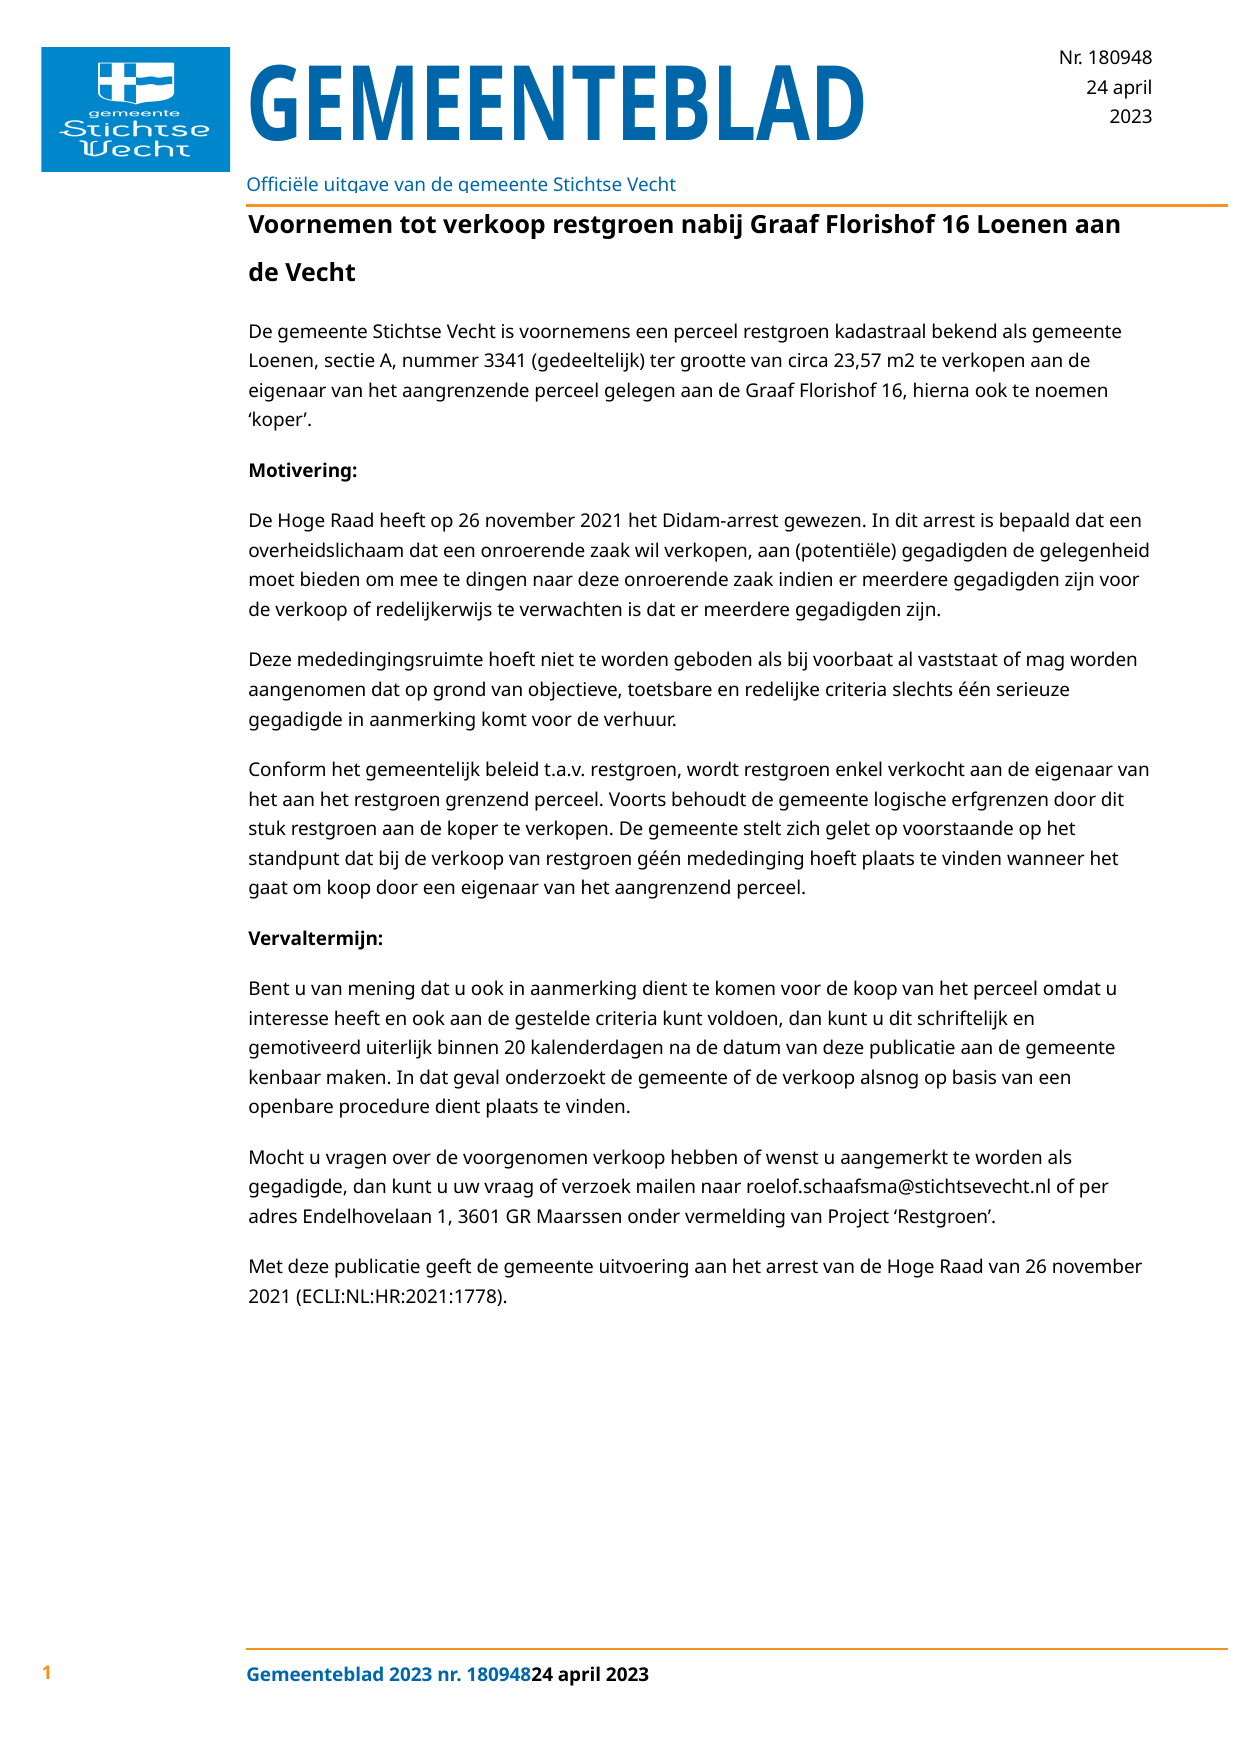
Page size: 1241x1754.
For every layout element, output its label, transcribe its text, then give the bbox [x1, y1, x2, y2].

text Voornemen tot verkoop restgroen nabij Graaf Florishof 16 Loenen aan de Vecht [248, 207, 1152, 288]
text Bent u van mening dat u ook in aanmerking dient te komen voor de koop van het perceel omdat u interesse heeft en ook aan de gestelde criteria kunt voldoen, dan kunt u dit schriftelijk en gemotiveerd uiterlijk binnen 20 kalenderdagen na de datum van deze publicatie aan de gemeente kenbaar maken. In dat geval onderzoekt de gemeente of de verkoop alsnog op basis van een openbare procedure dient plaats te vinden. [248, 975, 1152, 1119]
text De Hoge Raad heeft op 26 november 2021 het Didam-arrest gewezen. In dit arrest is bepaald dat een overheidslichaam dat een onroerende zaak wil verkopen, aan (potentiële) gegadigden de gelegenheid moet bieden om mee te dingen naar deze onroerende zaak indien er meerdere gegadigden zijn voor de verkoop of redelijkerwijs te verwachten is dat er meerdere gegadigden zijn. [248, 507, 1152, 622]
text Met deze publicatie geeft de gemeente uitvoering aan het arrest van de Hoge Raad van 26 november 2021 (ECLI:NL:HR:2021:1778). [248, 1254, 1152, 1309]
text Vervaltermijn: [248, 925, 1152, 951]
picture [99, 63, 135, 101]
picture [137, 63, 174, 103]
text Deze mededingingsruimte hoeft niet te worden geboden als bij voorbaat al vaststaat of mag worden aangenomen dat op grond van objectieve, toetsbare en redelijke criteria slechts één serieuze gegadigde in aanmerking komt voor de verhuur. [248, 647, 1152, 732]
text De gemeente Stichtse Vecht is voornemens een perceel restgroen kadastraal bekend als gemeente Loenen, sectie A, nummer 3341 (gedeeltelijk) ter grootte van circa 23,57 m2 te verkopen aan de eigenaar van het aangrenzende perceel gelegen aan de Graaf Florishof 16, hierna ook te noemen ‘koper’. [248, 318, 1152, 432]
text Mocht u vragen over de voorgenomen verkoop hebben of wenst u aangemerkt te worden als gegadigde, dan kunt u uw vraag of verzoek mailen naar roelof.schaafsma@stichtsevecht.nl of per adres Endelhovelaan 1, 3601 GR Maarssen onder vermelding van Project ‘Restgroen’. [248, 1144, 1152, 1229]
text Motivering: [248, 457, 1152, 483]
text Conform het gemeentelijk beleid t.a.v. restgroen, wordt restgroen enkel verkocht aan de eigenaar van het aan het restgroen grenzend perceel. Voorts behoudt de gemeente logische erfgrenzen door dit stuk restgroen aan de koper te verkopen. De gemeente stelt zich gelet op voorstaande op het standpunt dat bij de verkoop van restgroen géén mededinging hoeft plaats te vinden wanneer het gaat om koop door een eigenaar van het aangrenzend perceel. [248, 756, 1152, 900]
